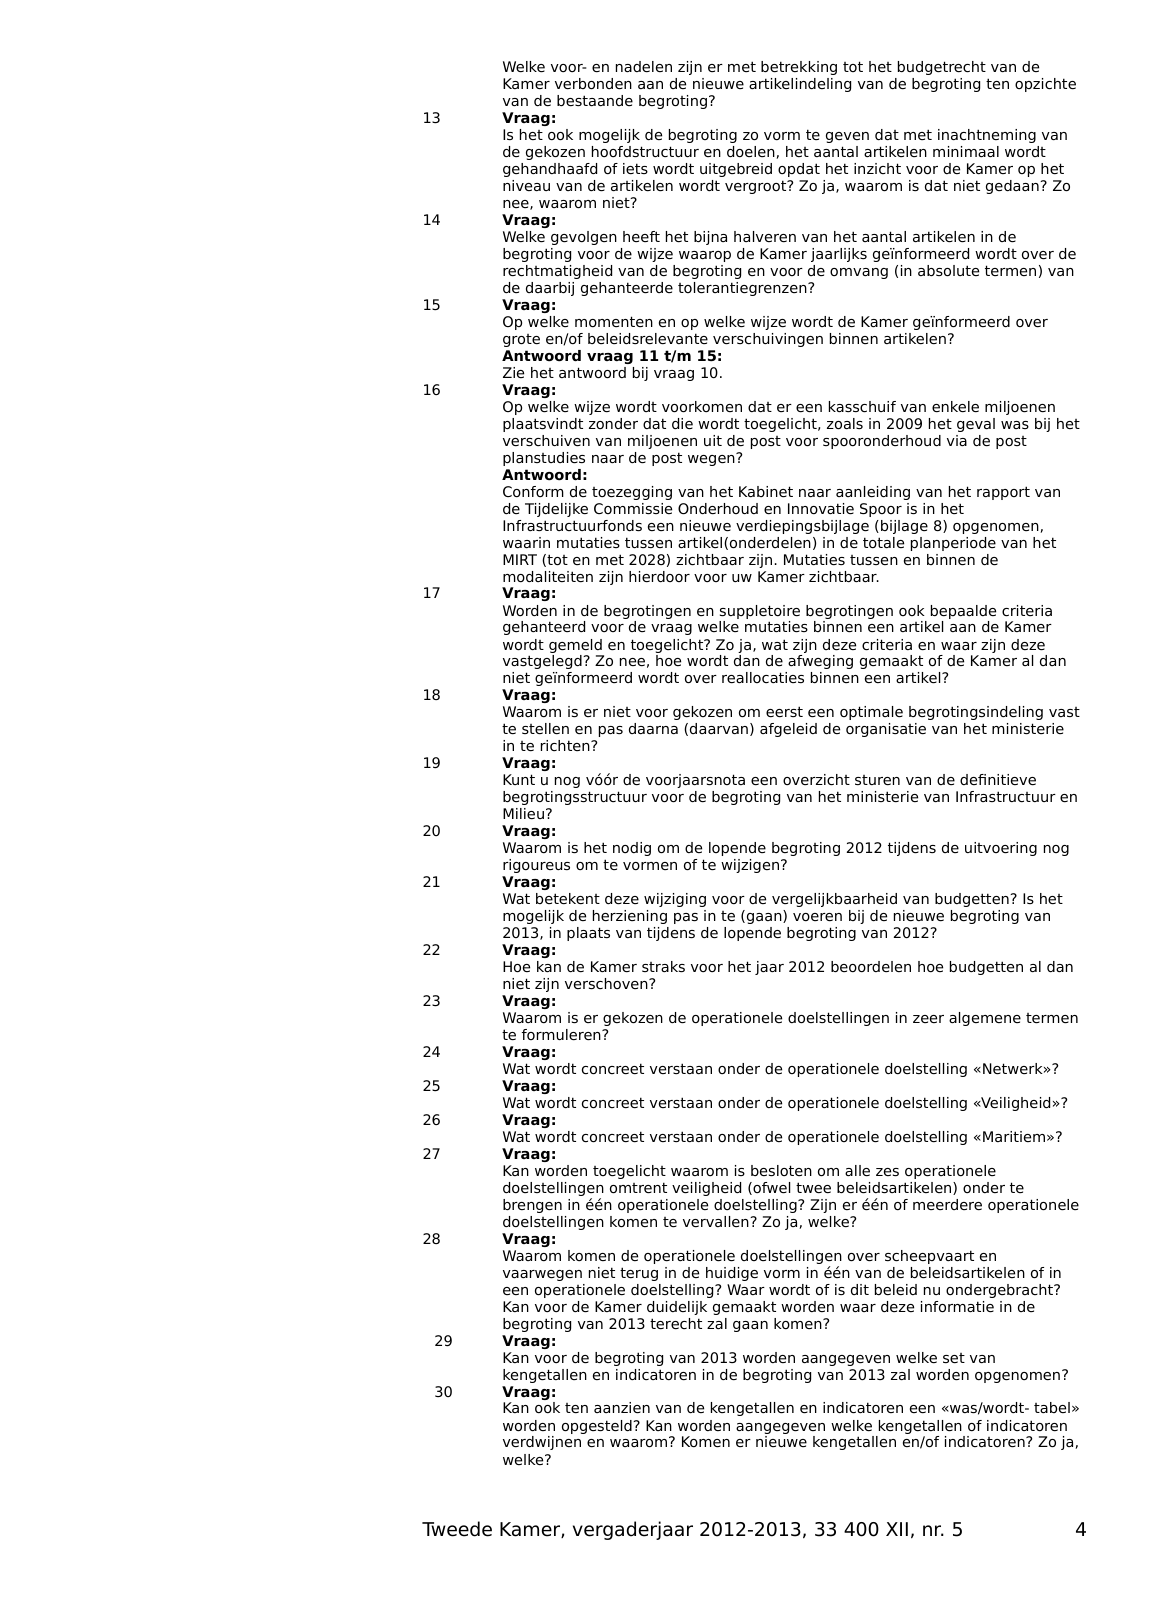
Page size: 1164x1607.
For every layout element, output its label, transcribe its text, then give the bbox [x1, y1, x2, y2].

table_cell 24 [422, 1044, 496, 1078]
table_cell Welke voor- en nadelen zijn er met betrekking tot het budgetrecht van de Kamer verbonden aan de nieuwe artikelindeling van de begroting ten opzichte van de bestaande begroting? [496, 59, 1087, 110]
table_cell 29 [428, 1333, 496, 1383]
table_cell Vraag: Hoe kan de Kamer straks voor het jaar 2012 beoordelen hoe budgetten al dan niet zijn verschoven? [496, 942, 1087, 993]
table_cell 13 [422, 110, 496, 212]
table_cell 15 [422, 297, 496, 382]
table_cell Vraag: Wat wordt concreet verstaan onder de operationele doelstelling «Veiligheid»? [496, 1078, 1087, 1112]
table_cell Vraag: Waarom is er gekozen de operationele doelstellingen in zeer algemene termen te formuleren? [496, 993, 1087, 1044]
table_cell 17 [422, 585, 496, 687]
table_cell 26 [422, 1112, 496, 1146]
table_cell Vraag: Wat wordt concreet verstaan onder de operationele doelstelling «Netwerk»? [496, 1044, 1087, 1078]
table_cell 22 [422, 942, 496, 993]
table_cell Vraag: Op welke wijze wordt voorkomen dat er een kasschuif van enkele miljoenen plaatsvindt zonder dat die wordt toegelicht, zoals in 2009 het geval was bij het verschuiven van miljoenen uit de post voor spooronderhoud via de post planstudies naar de post wegen? Antwoord: Conform de toezegging van het Kabinet naar aanleiding van het rapport van de Tijdelijke Commissie Onderhoud en Innovatie Spoor is in het Infrastructuurfonds een nieuwe verdiepingsbijlage (bijlage 8) opgenomen, waarin mutaties tussen artikel(onderdelen) in de totale planperiode van het MIRT (tot en met 2028) zichtbaar zijn. Mutaties tussen en binnen de modaliteiten zijn hierdoor voor uw Kamer zichtbaar. [496, 382, 1087, 585]
table_cell Vraag: Waarom komen de operationele doelstellingen over scheepvaart en vaarwegen niet terug in de huidige vorm in één van de beleidsartikelen of in een operationele doelstelling? Waar wordt of is dit beleid nu ondergebracht? Kan voor de Kamer duidelijk gemaakt worden waar deze informatie in de begroting van 2013 terecht zal gaan komen? [496, 1231, 1087, 1332]
table_cell 23 [422, 993, 496, 1044]
table_cell 25 [422, 1078, 496, 1112]
table_cell 21 [422, 874, 496, 942]
table_cell 27 [422, 1146, 496, 1231]
table_cell Vraag: Wat wordt concreet verstaan onder de operationele doelstelling «Maritiem»? [496, 1112, 1087, 1146]
table_cell 20 [422, 823, 496, 874]
table_cell 30 [428, 1384, 496, 1468]
table_cell 18 [422, 687, 496, 755]
table_cell 28 [422, 1231, 496, 1332]
table_cell Vraag: Worden in de begrotingen en suppletoire begrotingen ook bepaalde criteria gehanteerd voor de vraag welke mutaties binnen een artikel aan de Kamer wordt gemeld en toegelicht? Zo ja, wat zijn deze criteria en waar zijn deze vastgelegd? Zo nee, hoe wordt dan de afweging gemaakt of de Kamer al dan niet geïnformeerd wordt over reallocaties binnen een artikel? [496, 585, 1087, 687]
table_cell Vraag: Waarom is er niet voor gekozen om eerst een optimale begrotingsindeling vast te stellen en pas daarna (daarvan) afgeleid de organisatie van het ministerie in te richten? [496, 687, 1087, 755]
table_cell [422, 1333, 428, 1383]
table_cell Vraag: Kan ook ten aanzien van de kengetallen en indicatoren een «was/wordt- tabel» worden opgesteld? Kan worden aangegeven welke kengetallen of indicatoren verdwijnen en waarom? Komen er nieuwe kengetallen en/of indicatoren? Zo ja, welke? [496, 1384, 1087, 1468]
table_cell Vraag: Op welke momenten en op welke wijze wordt de Kamer geïnformeerd over grote en/of beleidsrelevante verschuivingen binnen artikelen? Antwoord vraag 11 t/m 15: Zie het antwoord bij vraag 10. [496, 297, 1087, 382]
table_cell 19 [422, 755, 496, 823]
table_cell [422, 59, 496, 110]
table_cell Vraag: Kunt u nog vóór de voorjaarsnota een overzicht sturen van de definitieve begrotingsstructuur voor de begroting van het ministerie van Infrastructuur en Milieu? [496, 755, 1087, 823]
table_cell Vraag: Kan worden toegelicht waarom is besloten om alle zes operationele doelstellingen omtrent veiligheid (ofwel twee beleidsartikelen) onder te brengen in één operationele doelstelling? Zijn er één of meerdere operationele doelstellingen komen te vervallen? Zo ja, welke? [496, 1146, 1087, 1231]
table_cell Vraag: Waarom is het nodig om de lopende begroting 2012 tijdens de uitvoering nog rigoureus om te vormen of te wijzigen? [496, 823, 1087, 874]
table_cell Vraag: Wat betekent deze wijziging voor de vergelijkbaarheid van budgetten? Is het mogelijk de herziening pas in te (gaan) voeren bij de nieuwe begroting van 2013, in plaats van tijdens de lopende begroting van 2012? [496, 874, 1087, 942]
table_cell Vraag: Is het ook mogelijk de begroting zo vorm te geven dat met inachtneming van de gekozen hoofdstructuur en doelen, het aantal artikelen minimaal wordt gehandhaafd of iets wordt uitgebreid opdat het inzicht voor de Kamer op het niveau van de artikelen wordt vergroot? Zo ja, waarom is dat niet gedaan? Zo nee, waarom niet? [496, 110, 1087, 212]
table_cell Vraag: Kan voor de begroting van 2013 worden aangegeven welke set van kengetallen en indicatoren in de begroting van 2013 zal worden opgenomen? [496, 1333, 1087, 1383]
table_cell Vraag: Welke gevolgen heeft het bijna halveren van het aantal artikelen in de begroting voor de wijze waarop de Kamer jaarlijks geïnformeerd wordt over de rechtmatigheid van de begroting en voor de omvang (in absolute termen) van de daarbij gehanteerde tolerantiegrenzen? [496, 212, 1087, 297]
table_cell [422, 1384, 428, 1468]
table_cell 14 [422, 212, 496, 297]
table_cell 16 [422, 382, 496, 585]
